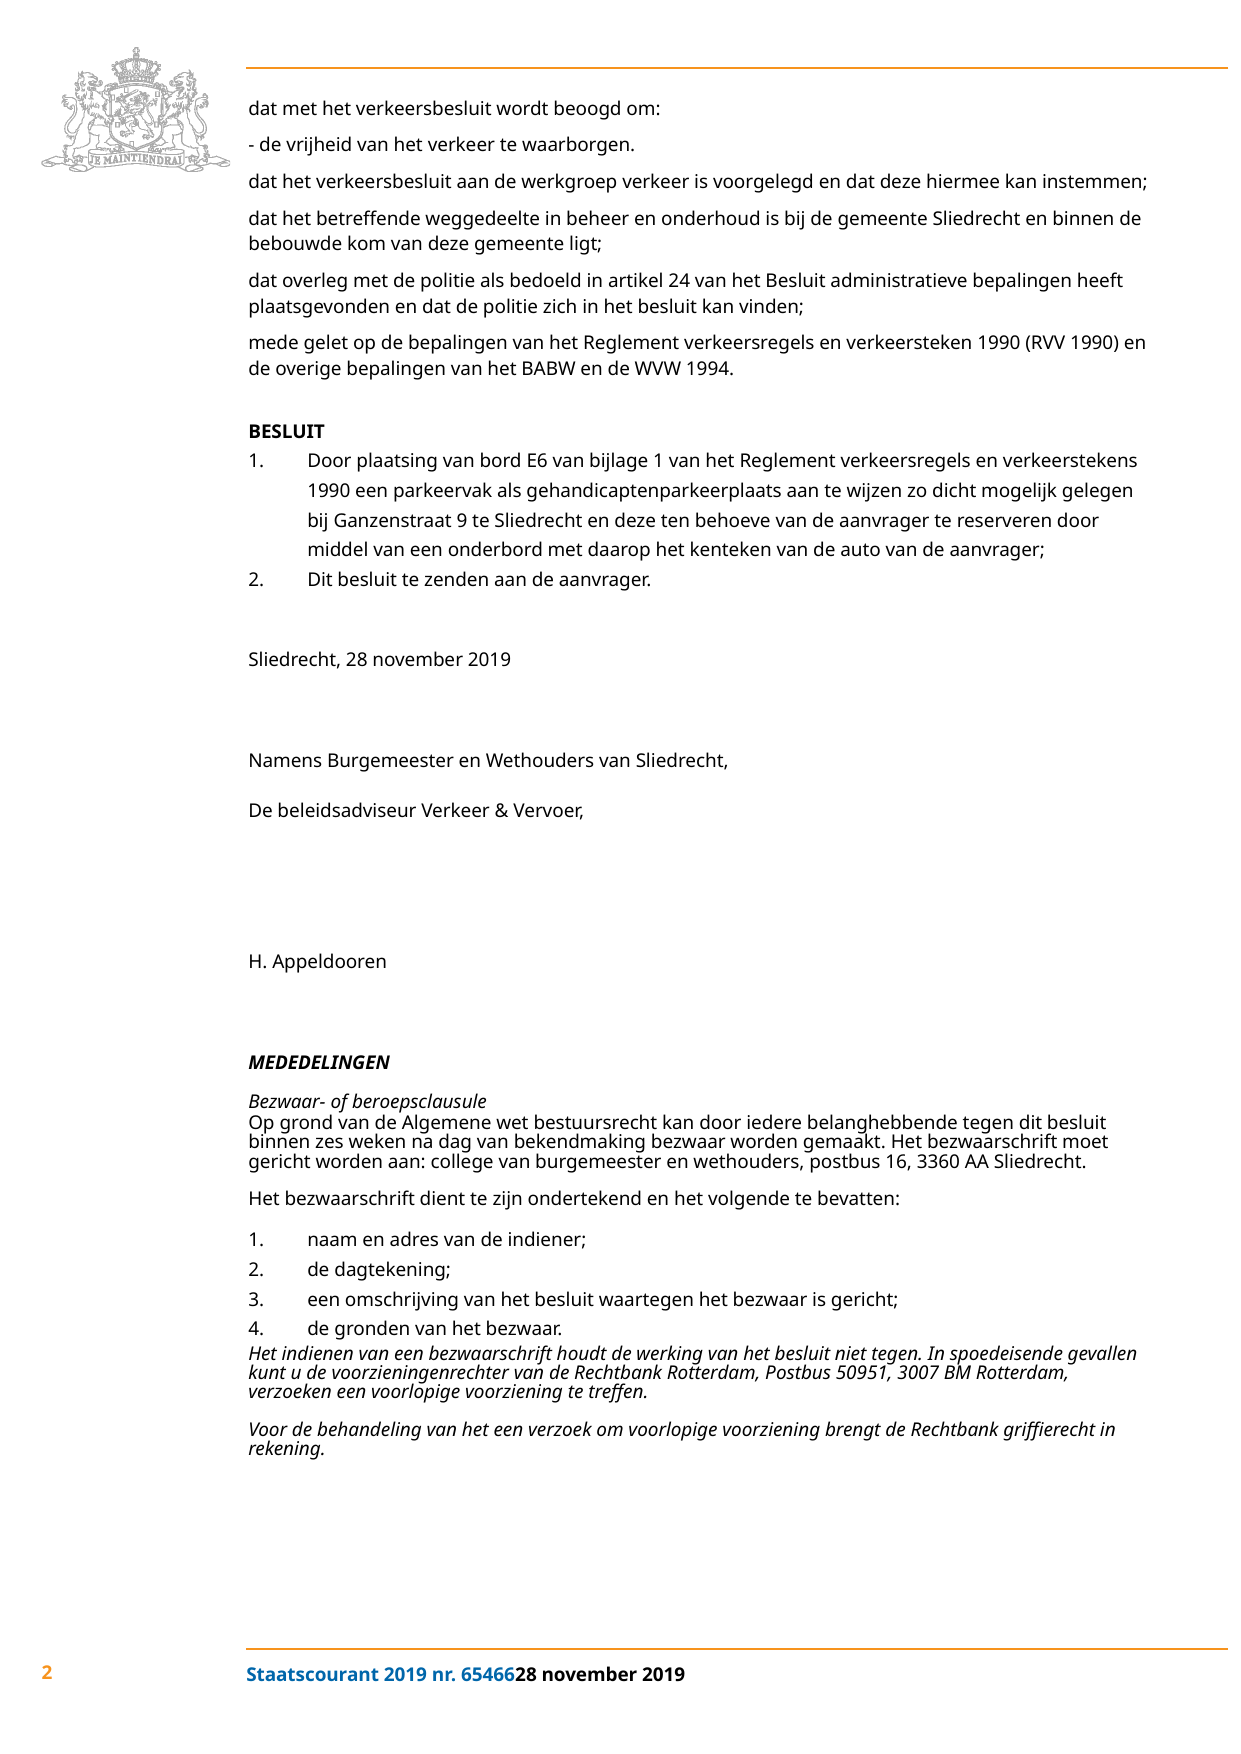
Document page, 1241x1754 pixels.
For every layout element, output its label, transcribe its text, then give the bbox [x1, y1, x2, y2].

picture [41, 47, 231, 172]
text dat overleg met de politie als bedoeld in artikel 24 van het Besluit administratieve bepalingen heeft plaatsgevonden en dat de politie zich in het besluit kan vinden; [248, 267, 1152, 319]
text Het indienen van een bezwaarschrift houdt de werking van het besluit niet tegen. In spoedeisende gevallen kunt u de voorzieningenrechter van de Rechtbank Rotterdam, Postbus 50951, 3007 BM Rotterdam, verzoeken een voorlopige voorziening te treffen. [248, 1345, 1152, 1403]
list een omschrijving van het besluit waartegen het bezwaar is gericht; [248, 1286, 1152, 1312]
text Op grond van de Algemene wet bestuursrecht kan door iedere belanghebbende tegen dit besluit binnen zes weken na dag van bekendmaking bezwaar worden gemaakt. Het bezwaarschrift moet gericht worden aan: college van burgemeester en wethouders, postbus 16, 3360 AA Sliedrecht. [248, 1114, 1152, 1172]
text Het bezwaarschrift dient te zijn ondertekend en het volgende te bevatten: [248, 1190, 1152, 1209]
text dat het verkeersbesluit aan de werkgroep verkeer is voorgelegd en dat deze hiermee kan instemmen; [248, 168, 1152, 194]
text Sliedrecht, 28 november 2019 [248, 646, 1152, 672]
list de gronden van het bezwaar. [248, 1315, 1152, 1341]
text dat het betreffende weggedeelte in beheer en onderhoud is bij de gemeente Sliedrecht en binnen de bebouwde kom van deze gemeente ligt; [248, 205, 1152, 256]
list naam en adres van de indiener; [248, 1227, 1152, 1252]
list Door plaatsing van bord E6 van bijlage 1 van het Reglement verkeersregels en verkeerstekens 1990 een parkeervak als gehandicaptenparkeerplaats aan te wijzen zo dicht mogelijk gelegen bij Ganzenstraat 9 te Sliedrecht en deze ten behoeve van de aanvrager te reserveren door middel van een onderbord met daarop het kenteken van de auto van de aanvrager; [248, 448, 1152, 562]
text De beleidsadviseur Verkeer & Vervoer, [248, 797, 1152, 823]
text MEDEDELINGEN [248, 1049, 1152, 1075]
text Voor de behandeling van het een verzoek om voorlopige voorziening brengt de Rechtbank griffierecht in rekening. [248, 1421, 1152, 1459]
text dat met het verkeersbesluit wordt beoogd om: [248, 95, 1152, 121]
text H. Appeldooren [248, 948, 1152, 974]
text mede gelet op de bepalingen van het Reglement verkeersregels en verkeersteken 1990 (RVV 1990) en de overige bepalingen van het BABW en de WVW 1994. [248, 329, 1152, 381]
text BESLUIT [248, 418, 1152, 444]
list Dit besluit te zenden aan de aanvrager. [248, 566, 1152, 592]
text - de vrijheid van het verkeer te waarborgen. [248, 131, 1152, 157]
text Namens Burgemeester en Wethouders van Sliedrecht, [248, 747, 1152, 772]
list de dagtekening; [248, 1256, 1152, 1282]
text Bezwaar- of beroepsclausule [248, 1088, 1152, 1114]
